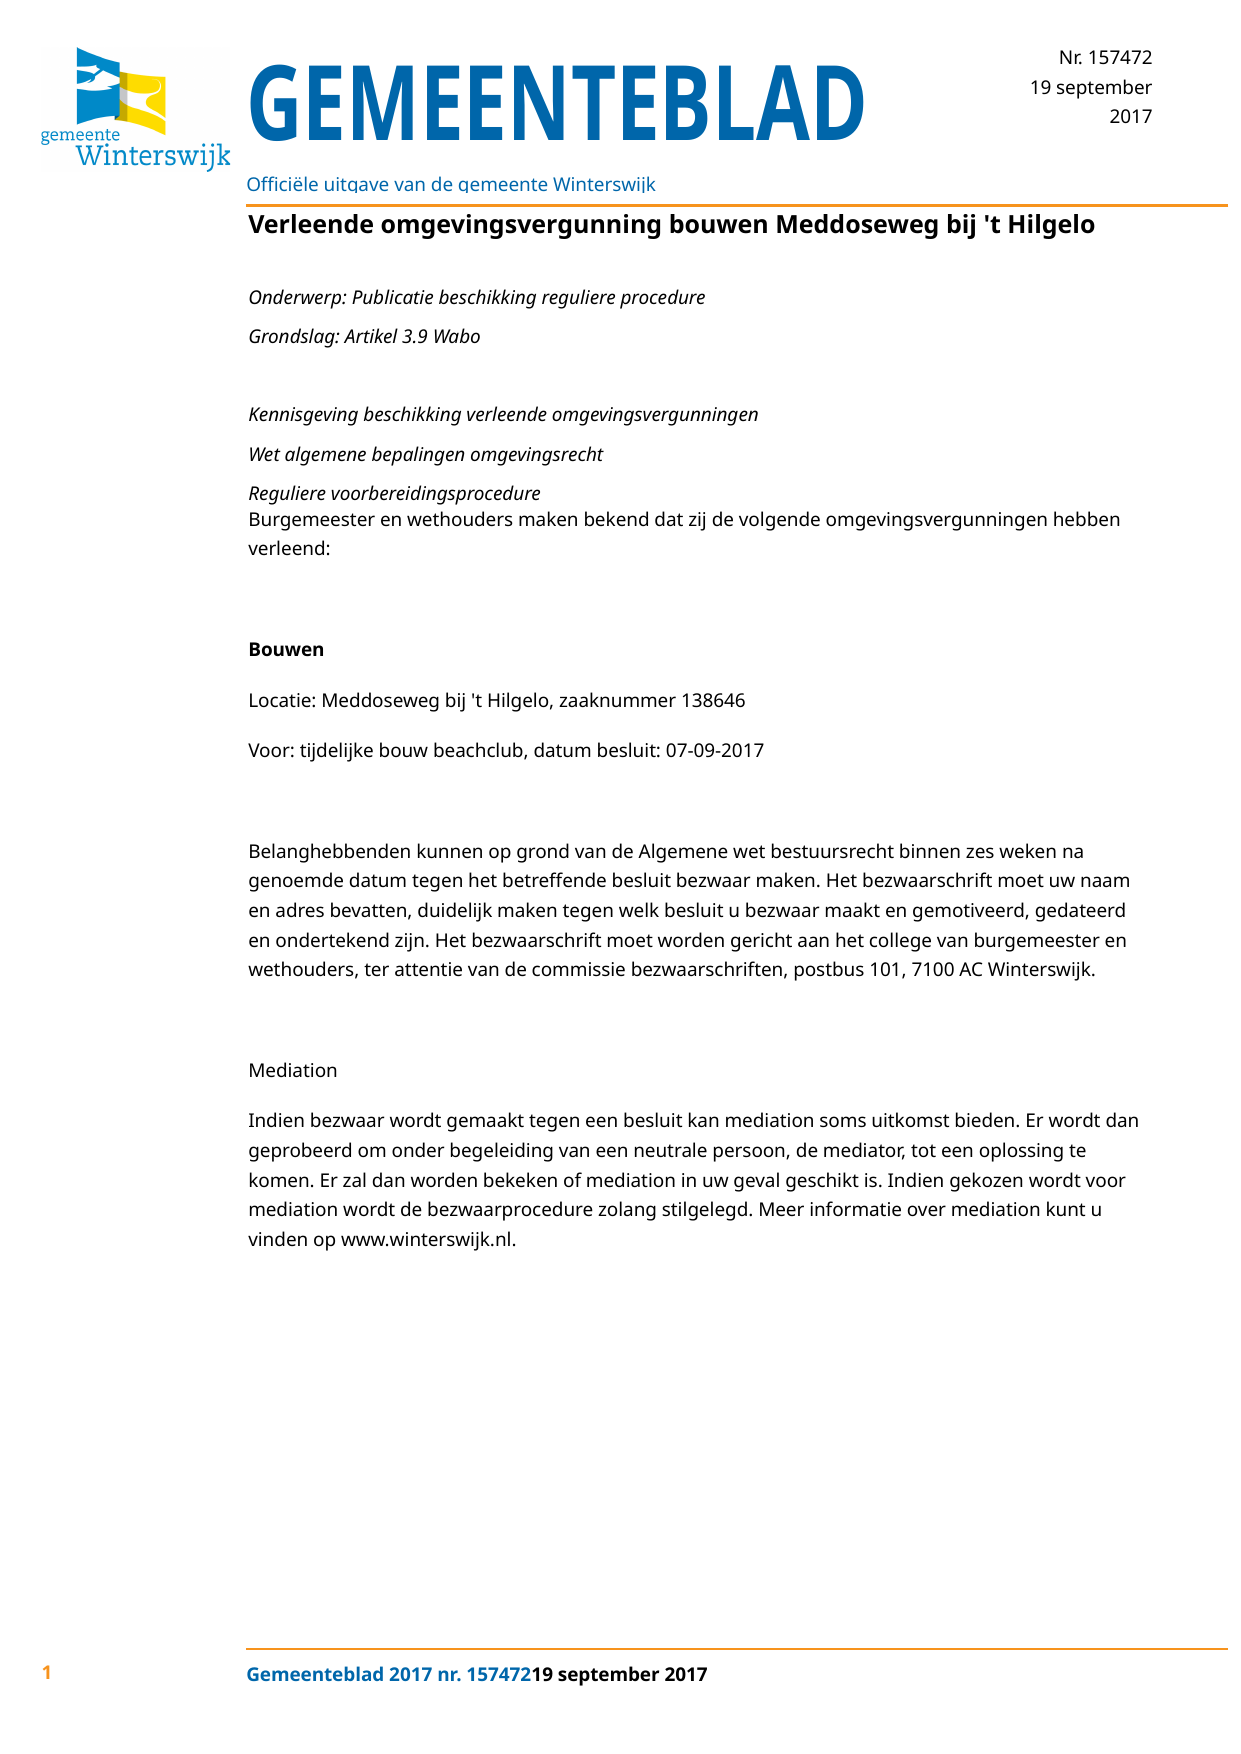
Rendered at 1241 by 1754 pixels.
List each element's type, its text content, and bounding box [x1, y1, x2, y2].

text Bouwen [248, 636, 1152, 662]
text Grondslag: Artikel 3.9 Wabo [248, 323, 1152, 349]
text Wet algemene bepalingen omgevingsrecht [248, 441, 1152, 467]
text Belanghebbenden kunnen op grond van de Algemene wet bestuursrecht binnen zes weken na genoemde datum tegen het betreffende besluit bezwaar maken. Het bezwaarschrift moet uw naam en adres bevatten, duidelijk maken tegen welk besluit u bezwaar maakt en gemotiveerd, gedateerd en ondertekend zijn. Het bezwaarschrift moet worden gericht aan het college van burgemeester en wethouders, ter attentie van de commissie bezwaarschriften, postbus 101, 7100 AC Winterswijk. [248, 838, 1152, 982]
text Indien bezwaar wordt gemaakt tegen een besluit kan mediation soms uitkomst bieden. Er wordt dan geprobeerd om onder begeleiding van een neutrale persoon, de mediator, tot een oplossing te komen. Er zal dan worden bekeken of mediation in uw geval geschikt is. Indien gekozen wordt voor mediation wordt de bezwaarprocedure zolang stilgelegd. Meer informatie over mediation kunt u vinden op www.winterswijk.nl. [248, 1108, 1152, 1252]
text Onderwerp: Publicatie beschikking reguliere procedure [248, 284, 1152, 309]
text Verleende omgevingsvergunning bouwen Meddoseweg bij 't Hilgelo [248, 207, 1152, 241]
text Locatie: Meddoseweg bij 't Hilgelo, zaaknummer 138646 [248, 687, 1152, 712]
text Mediation [248, 1057, 1152, 1083]
text Burgemeester en wethouders maken bekend dat zij de volgende omgevingsvergunningen hebben verleend: [248, 506, 1152, 561]
text Voor: tijdelijke bouw beachclub, datum besluit: 07-09-2017 [248, 737, 1152, 763]
picture [225, 153, 231, 162]
picture [41, 47, 231, 172]
text Kennisgeving beschikking verleende omgevingsvergunningen [248, 402, 1152, 427]
text Reguliere voorbereidingsprocedure [248, 480, 1152, 506]
